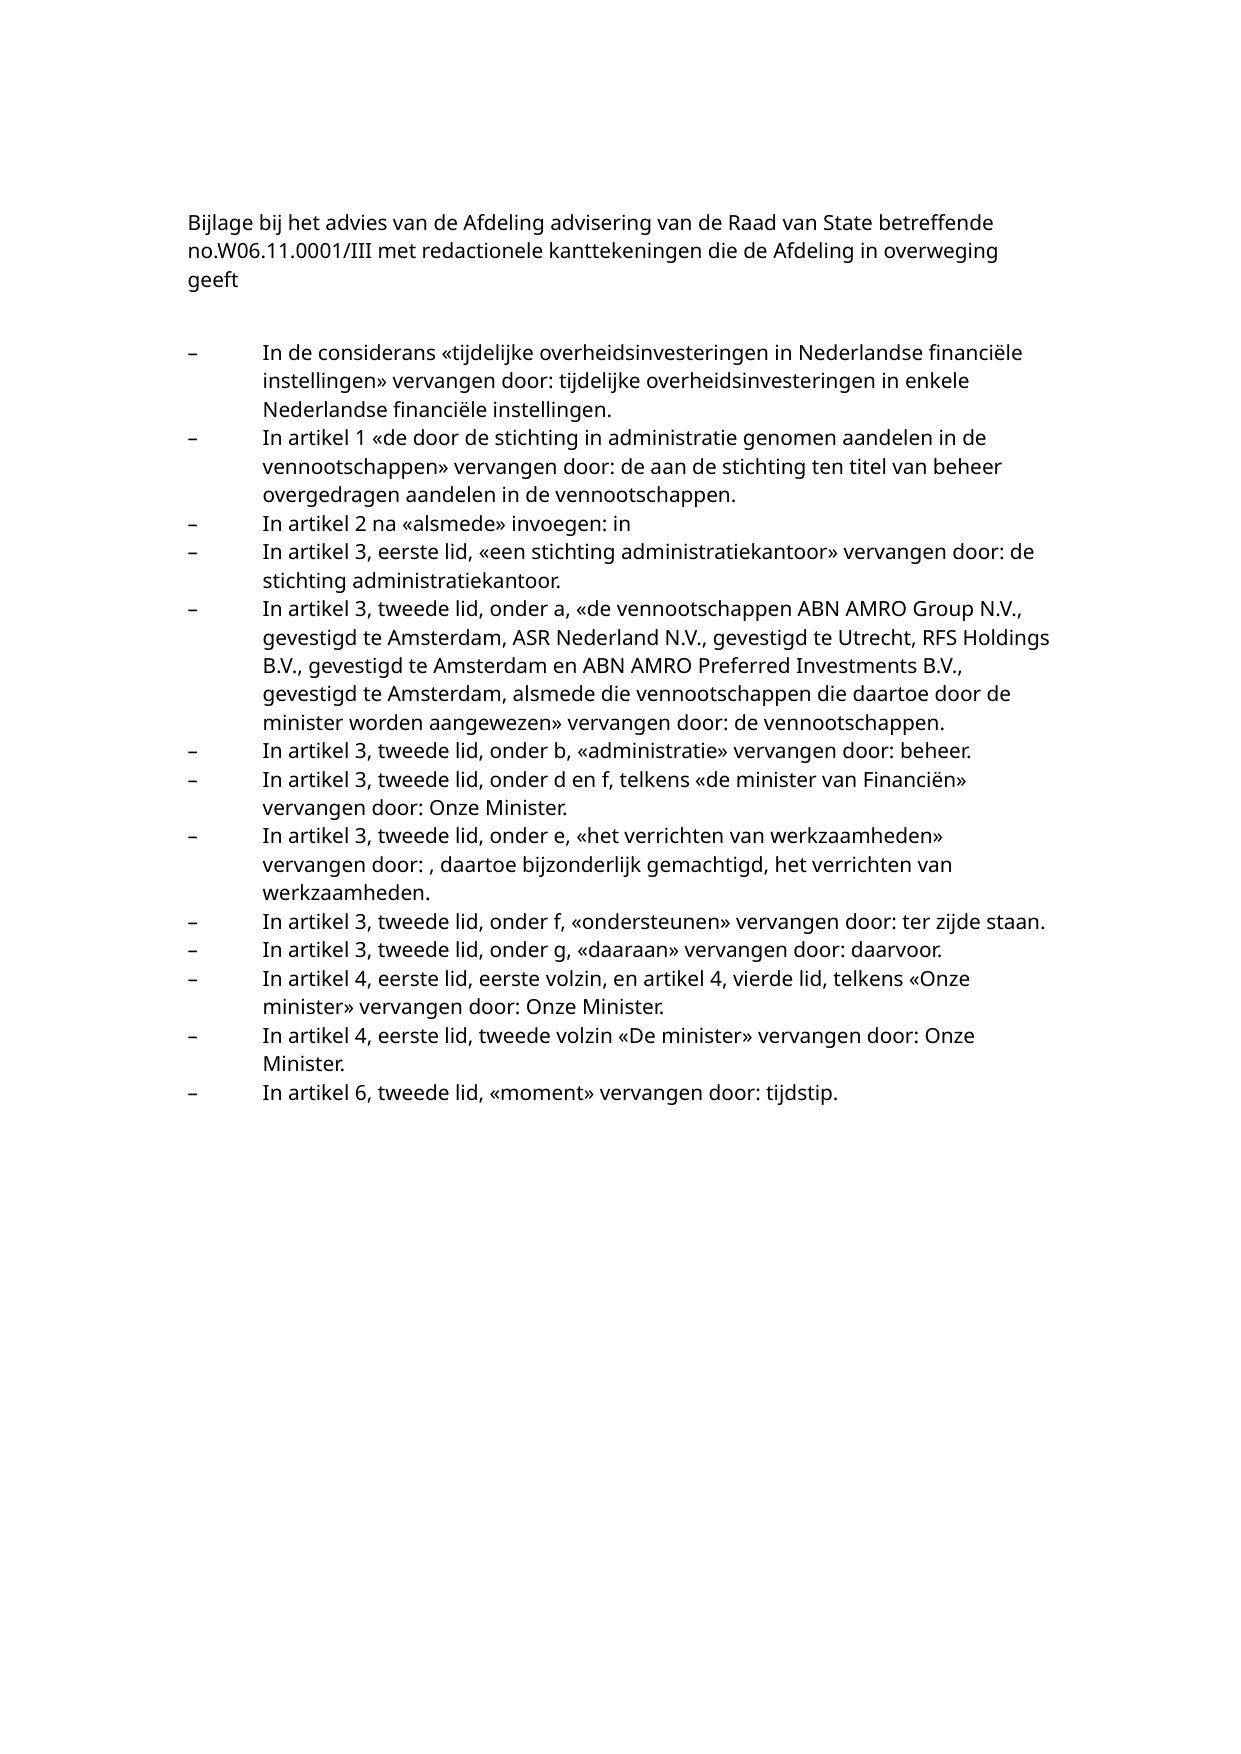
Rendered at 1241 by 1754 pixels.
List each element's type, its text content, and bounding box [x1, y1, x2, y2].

list In artikel 3, eerste lid, «een stichting administratiekantoor» vervangen door: de stichting administratiekantoor. [187, 537, 1053, 594]
list In artikel 3, tweede lid, onder d en f, telkens «de minister van Financiën» vervangen door: Onze Minister. [187, 765, 1053, 822]
list In artikel 3, tweede lid, onder f, «ondersteunen» vervangen door: ter zijde staan. [187, 907, 1053, 935]
subtitle Bijlage bij het advies van de Afdeling advisering van de Raad van State betreffende no.W06.11.0001/III met redactionele kanttekeningen die de Afdeling in overweging geeft [187, 208, 1053, 293]
list In artikel 6, tweede lid, «moment» vervangen door: tijdstip. [187, 1078, 1053, 1106]
list In de considerans «tijdelijke overheidsinvesteringen in Nederlandse financiële instellingen» vervangen door: tijdelijke overheidsinvesteringen in enkele Nederlandse financiële instellingen. [187, 338, 1053, 423]
list In artikel 3, tweede lid, onder e, «het verrichten van werkzaamheden» vervangen door: , daartoe bijzonderlijk gemachtigd, het verrichten van werkzaamheden. [187, 822, 1053, 907]
list In artikel 1 «de door de stichting in administratie genomen aandelen in de vennootschappen» vervangen door: de aan de stichting ten titel van beheer overgedragen aandelen in de vennootschappen. [187, 423, 1053, 509]
list In artikel 2 na «alsmede» invoegen: in [187, 509, 1053, 537]
list In artikel 3, tweede lid, onder a, «de vennootschappen ABN AMRO Group N.V., gevestigd te Amsterdam, ASR Nederland N.V., gevestigd te Utrecht, RFS Holdings B.V., gevestigd te Amsterdam en ABN AMRO Preferred Investments B.V., gevestigd te Amsterdam, alsmede die vennootschappen die daartoe door de minister worden aangewezen» vervangen door: de vennootschappen. [187, 594, 1053, 736]
list In artikel 3, tweede lid, onder b, «administratie» vervangen door: beheer. [187, 736, 1053, 765]
list In artikel 3, tweede lid, onder g, «daaraan» vervangen door: daarvoor. [187, 935, 1053, 964]
list In artikel 4, eerste lid, eerste volzin, en artikel 4, vierde lid, telkens «Onze minister» vervangen door: Onze Minister. [187, 964, 1053, 1021]
list In artikel 4, eerste lid, tweede volzin «De minister» vervangen door: Onze Minister. [187, 1021, 1053, 1078]
